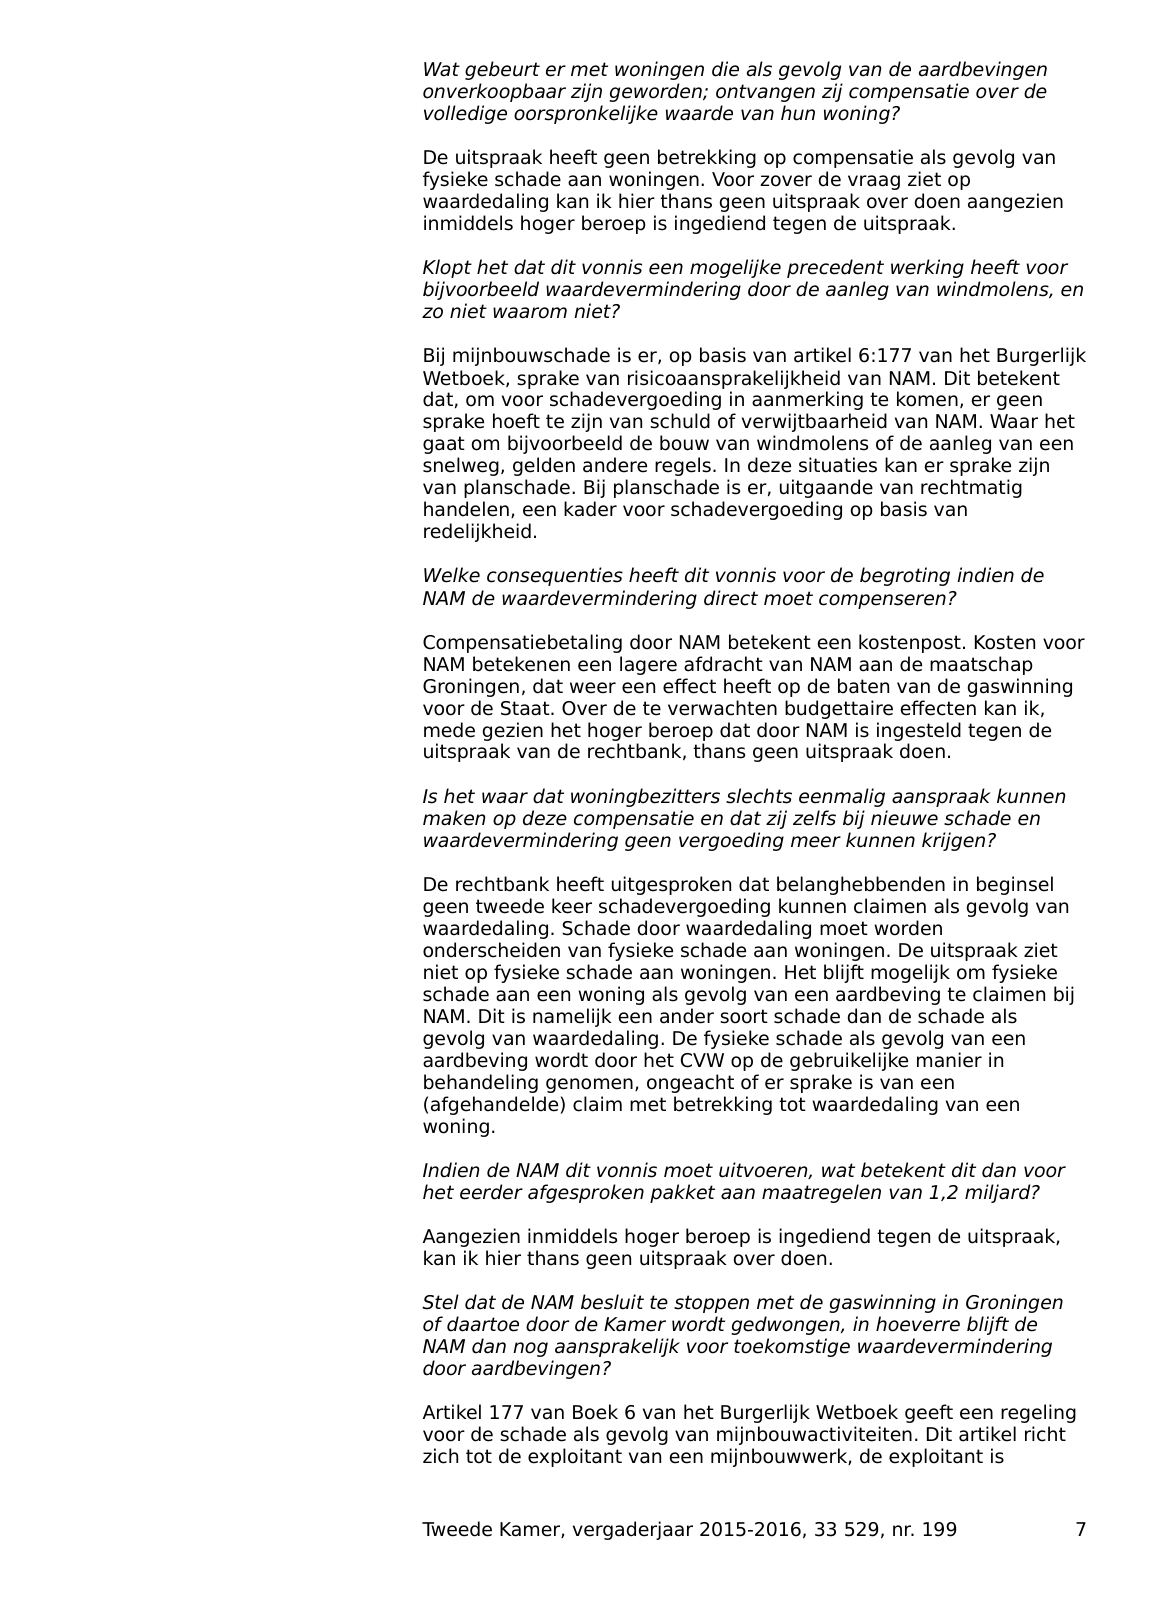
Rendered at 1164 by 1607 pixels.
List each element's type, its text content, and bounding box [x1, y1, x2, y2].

subtitle Indien de NAM dit vonnis moet uitvoeren, wat betekent dit dan voor het eerder afgesproken pakket aan maatregelen van 1,2 miljard? [422, 1160, 1087, 1204]
text Artikel 177 van Boek 6 van het Burgerlijk Wetboek geeft een regeling voor de schade als gevolg van mijnbouwactiviteiten. Dit artikel richt zich tot de exploitant van een mijnbouwwerk, de exploitant is [422, 1402, 1087, 1468]
text Compensatiebetaling door NAM betekent een kostenpost. Kosten voor NAM betekenen een lagere afdracht van NAM aan de maatschap Groningen, dat weer een effect heeft op de baten van de gaswinning voor de Staat. Over de te verwachten budgettaire effecten kan ik, mede gezien het hoger beroep dat door NAM is ingesteld tegen de uitspraak van de rechtbank, thans geen uitspraak doen. [422, 632, 1087, 763]
subtitle Welke consequenties heeft dit vonnis voor de begroting indien de NAM de waardevermindering direct moet compenseren? [422, 565, 1087, 609]
subtitle Wat gebeurt er met woningen die als gevolg van de aardbevingen onverkoopbaar zijn geworden; ontvangen zij compensatie over de volledige oorspronkelijke waarde van hun woning? [422, 59, 1087, 125]
text Aangezien inmiddels hoger beroep is ingediend tegen de uitspraak, kan ik hier thans geen uitspraak over doen. [422, 1226, 1087, 1270]
text De uitspraak heeft geen betrekking op compensatie als gevolg van fysieke schade aan woningen. Voor zover de vraag ziet op waardedaling kan ik hier thans geen uitspraak over doen aangezien inmiddels hoger beroep is ingediend tegen de uitspraak. [422, 147, 1087, 235]
text Bij mijnbouwschade is er, op basis van artikel 6:177 van het Burgerlijk Wetboek, sprake van risicoaansprakelijkheid van NAM. Dit betekent dat, om voor schadevergoeding in aanmerking te komen, er geen sprake hoeft te zijn van schuld of verwijtbaarheid van NAM. Waar het gaat om bijvoorbeeld de bouw van windmolens of de aanleg van een snelweg, gelden andere regels. In deze situaties kan er sprake zijn van planschade. Bij planschade is er, uitgaande van rechtmatig handelen, een kader voor schadevergoeding op basis van redelijkheid. [422, 345, 1087, 543]
subtitle Stel dat de NAM besluit te stoppen met de gaswinning in Groningen of daartoe door de Kamer wordt gedwongen, in hoeverre blijft de NAM dan nog aansprakelijk voor toekomstige waardevermindering door aardbevingen? [422, 1292, 1087, 1380]
subtitle Klopt het dat dit vonnis een mogelijke precedent werking heeft voor bijvoorbeeld waardevermindering door de aanleg van windmolens, en zo niet waarom niet? [422, 257, 1087, 323]
subtitle Is het waar dat woningbezitters slechts eenmalig aanspraak kunnen maken op deze compensatie en dat zij zelfs bij nieuwe schade en waardevermindering geen vergoeding meer kunnen krijgen? [422, 786, 1087, 852]
text De rechtbank heeft uitgesproken dat belanghebbenden in beginsel geen tweede keer schadevergoeding kunnen claimen als gevolg van waardedaling. Schade door waardedaling moet worden onderscheiden van fysieke schade aan woningen. De uitspraak ziet niet op fysieke schade aan woningen. Het blijft mogelijk om fysieke schade aan een woning als gevolg van een aardbeving te claimen bij NAM. Dit is namelijk een ander soort schade dan de schade als gevolg van waardedaling. De fysieke schade als gevolg van een aardbeving wordt door het CVW op de gebruikelijke manier in behandeling genomen, ongeacht of er sprake is van een (afgehandelde) claim met betrekking tot waardedaling van een woning. [422, 874, 1087, 1137]
